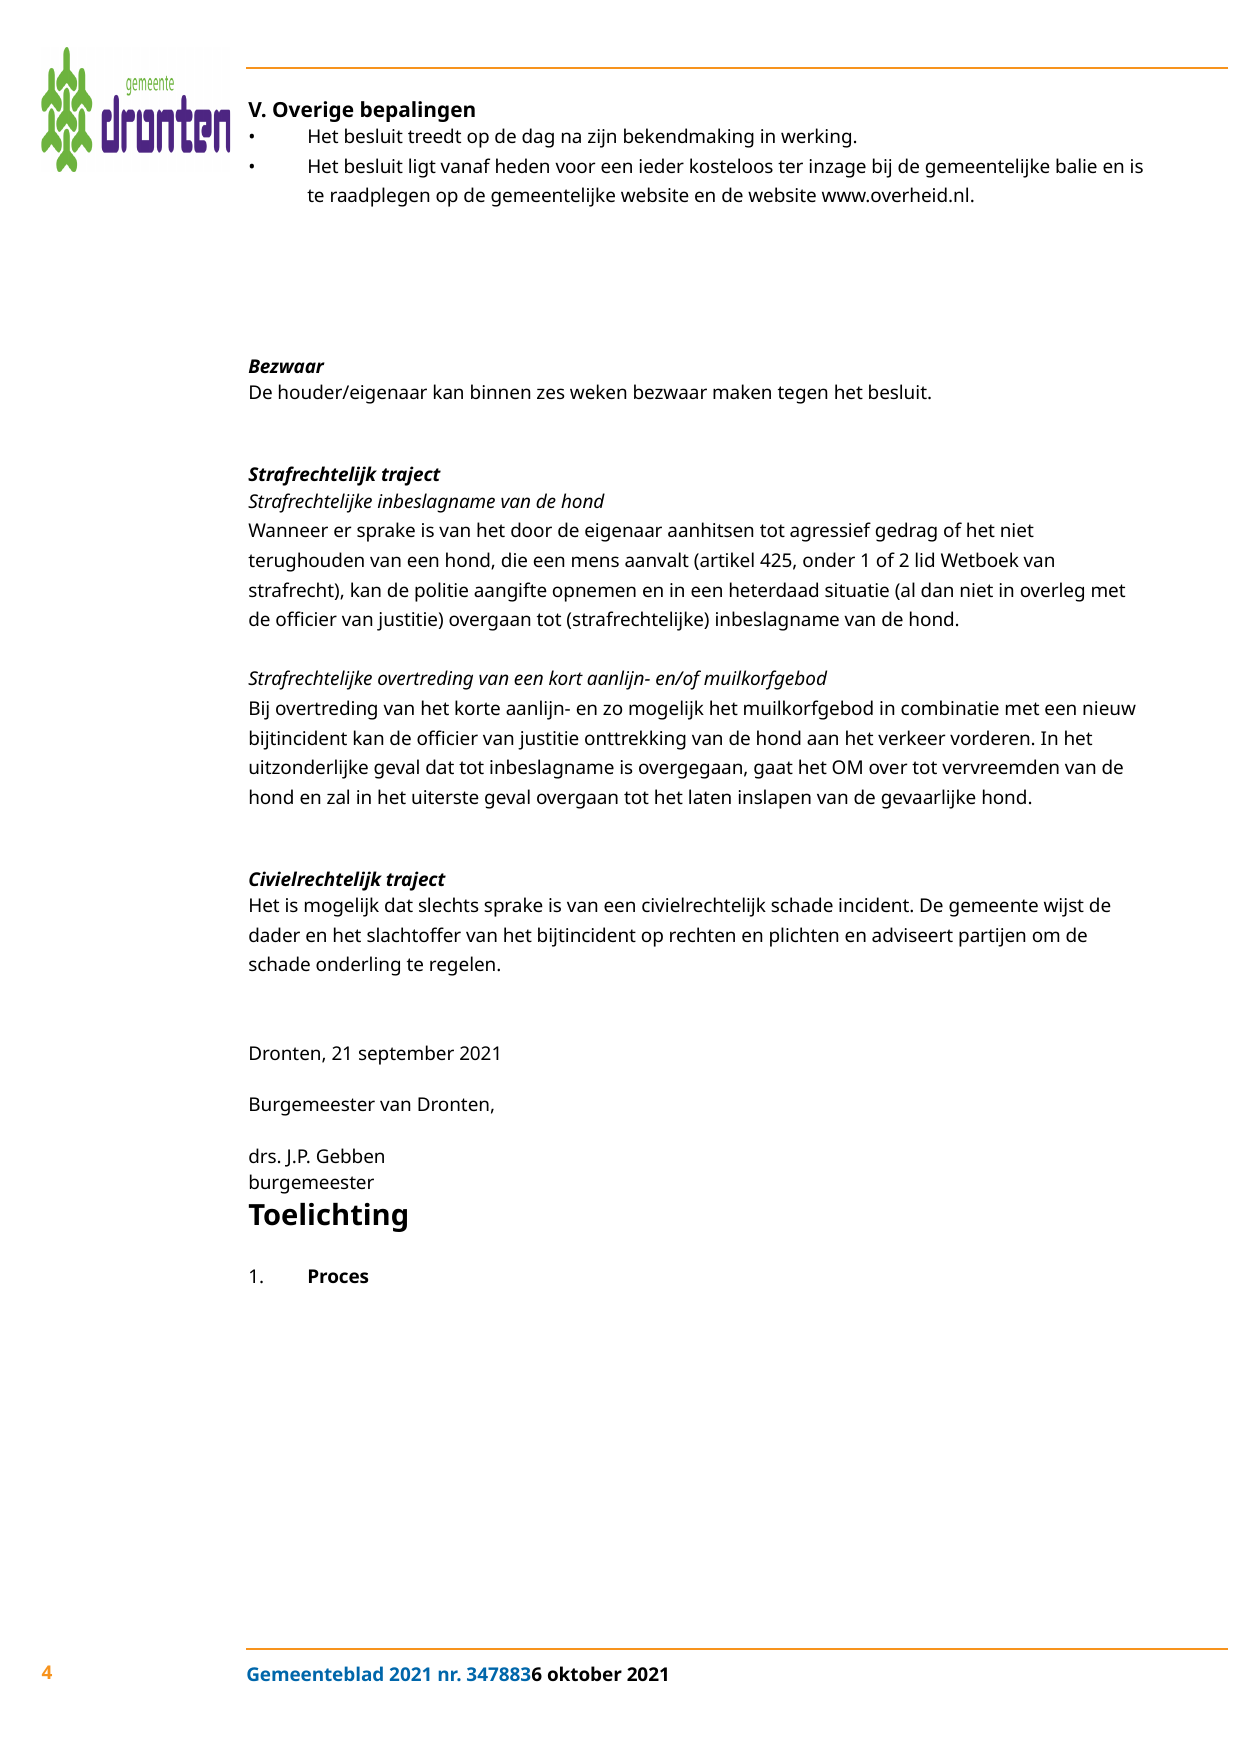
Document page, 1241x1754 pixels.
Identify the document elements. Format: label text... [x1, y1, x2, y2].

list Proces [248, 1263, 1152, 1289]
text drs. J.P. Gebben [248, 1143, 1152, 1169]
text Strafrechtelijke inbeslagname van de hond [248, 488, 1152, 514]
text Burgemeester van Dronten, [248, 1092, 1152, 1117]
text Strafrechtelijke overtreding van een kort aanlijn- en/of muilkorfgebod [248, 666, 1152, 691]
text Civielrechtelijk traject [248, 864, 1152, 892]
text Het is mogelijk dat slechts sprake is van een civielrechtelijk schade incident. De gemeente wijst de dader en het slachtoffer van het bijtincident op rechten en plichten en adviseert partijen om de schade onderling te regelen. [248, 892, 1152, 977]
text Bezwaar [248, 351, 1152, 379]
list Het besluit treedt op de dag na zijn bekendmaking in werking. [248, 123, 1152, 149]
text V. Overige bepalingen [248, 95, 1152, 123]
text Bij overtreding van het korte aanlijn- en zo mogelijk het muilkorfgebod in combinatie met een nieuw bijtincident kan de officier van justitie onttrekking van de hond aan het verkeer vorderen. In het uitzonderlijke geval dat tot inbeslagname is overgegaan, gaat het OM over tot vervreemden van de hond en zal in het uiterste geval overgaan tot het laten inslapen van de gevaarlijke hond. [248, 695, 1152, 809]
text Wanneer er sprake is van het door de eigenaar aanhitsen tot agressief gedrag of het niet terughouden van een hond, die een mens aanvalt (artikel 425, onder 1 of 2 lid Wetboek van strafrecht), kan de politie aangifte opnemen en in een heterdaad situatie (al dan niet in overleg met de officier van justitie) overgaan tot (strafrechtelijke) inbeslagname van de hond. [248, 518, 1152, 632]
list Het besluit ligt vanaf heden voor een ieder kosteloos ter inzage bij de gemeentelijke balie en is te raadplegen op de gemeentelijke website en de website www.overheid.nl. [248, 153, 1152, 208]
text burgemeester [248, 1169, 1152, 1194]
text De houder/eigenaar kan binnen zes weken bezwaar maken tegen het besluit. [248, 379, 1152, 405]
text Strafrechtelijk traject [248, 459, 1152, 488]
text Dronten, 21 september 2021 [248, 1040, 1152, 1066]
text Toelichting [248, 1194, 1152, 1234]
picture [41, 47, 231, 172]
